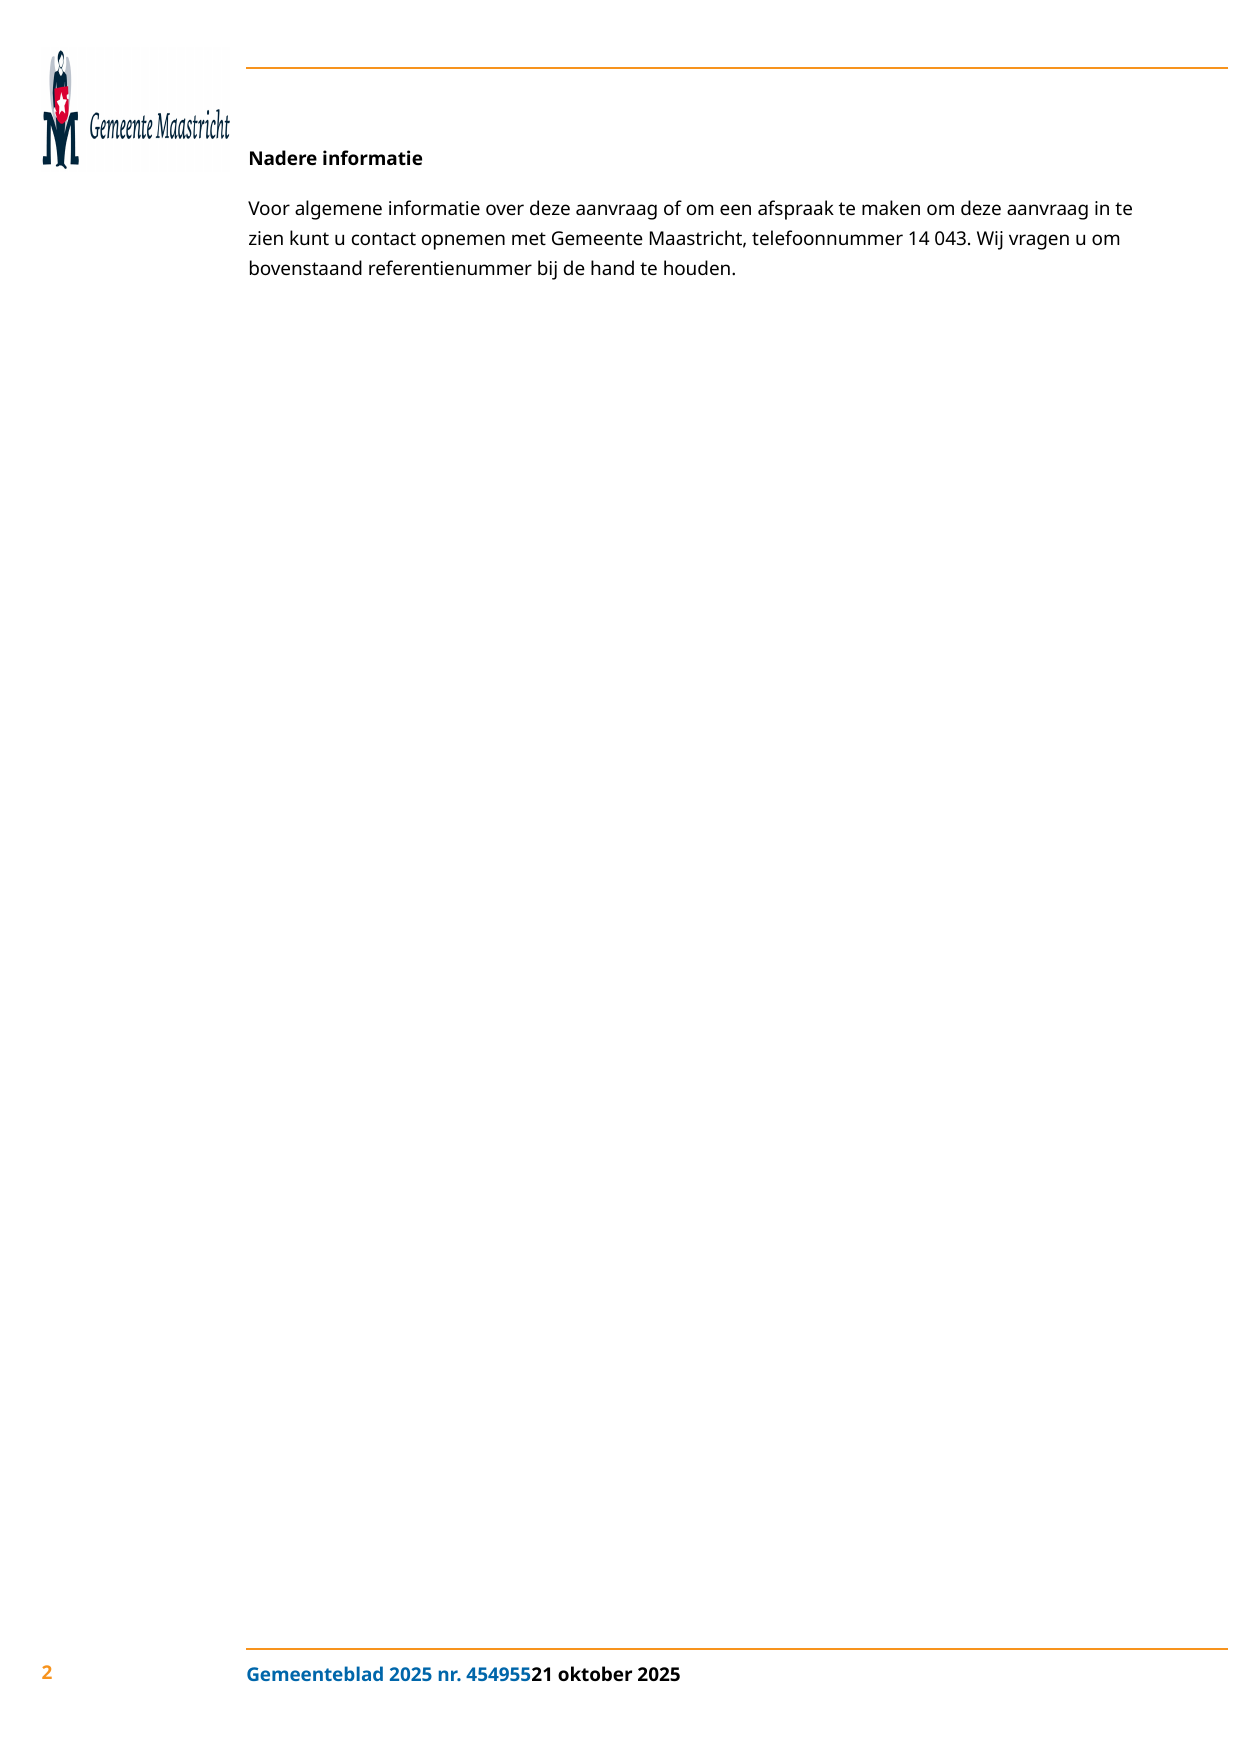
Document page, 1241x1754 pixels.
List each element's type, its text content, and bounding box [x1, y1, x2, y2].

text Voor algemene informatie over deze aanvraag of om een afspraak te maken om deze aanvraag in te zien kunt u contact opnemen met Gemeente Maastricht, telefoonnummer 14 043. Wij vragen u om bovenstaand referentienummer bij de hand te houden. [248, 196, 1152, 281]
text Nadere informatie [248, 145, 1152, 171]
picture [41, 47, 231, 172]
